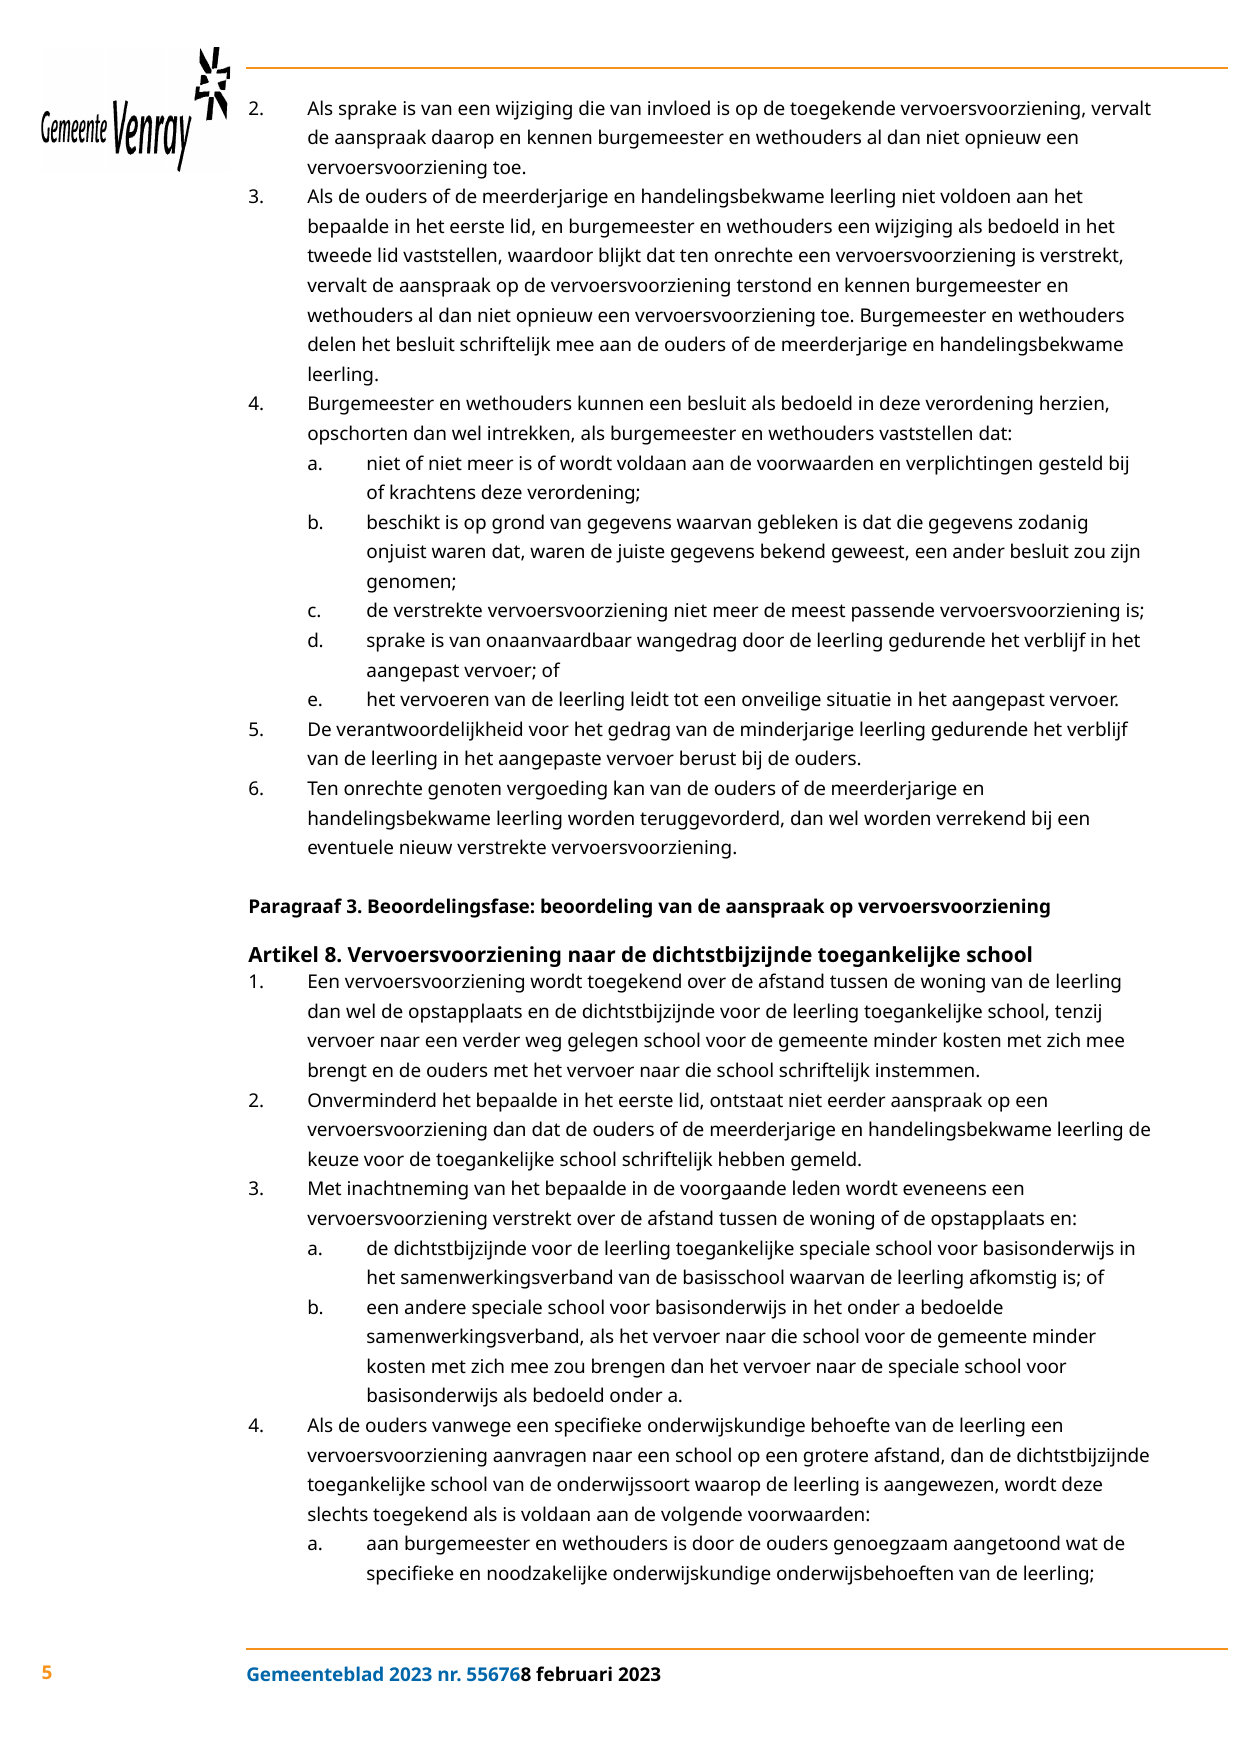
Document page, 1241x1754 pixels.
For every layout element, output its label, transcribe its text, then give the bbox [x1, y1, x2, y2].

list Als de ouders vanwege een specifieke onderwijskundige behoefte van de leerling een vervoersvoorziening aanvragen naar een school op een grotere afstand, dan de dichtstbijzijnde toegankelijke school van de onderwijssoort waarop de leerling is aangewezen, wordt deze slechts toegekend als is voldaan aan de volgende voorwaarden: [248, 1412, 1152, 1527]
list beschikt is op grond van gegevens waarvan gebleken is dat die gegevens zodanig onjuist waren dat, waren de juiste gegevens bekend geweest, een ander besluit zou zijn genomen; [307, 509, 1152, 594]
list aan burgemeester en wethouders is door de ouders genoegzaam aangetoond wat de specifieke en noodzakelijke onderwijskundige onderwijsbehoeften van de leerling; [307, 1531, 1152, 1586]
list sprake is van onaanvaardbaar wangedrag door de leerling gedurende het verblijf in het aangepast vervoer; of [307, 627, 1152, 683]
list het vervoeren van de leerling leidt tot een onveilige situatie in het aangepast vervoer. [307, 686, 1152, 712]
picture [41, 47, 231, 172]
list een andere speciale school voor basisonderwijs in het onder a bedoelde samenwerkingsverband, als het vervoer naar die school voor de gemeente minder kosten met zich mee zou brengen dan het vervoer naar de speciale school voor basisonderwijs als bedoeld onder a. [307, 1294, 1152, 1408]
list Onverminderd het bepaalde in het eerste lid, ontstaat niet eerder aanspraak op een vervoersvoorziening dan dat de ouders of de meerderjarige en handelingsbekwame leerling de keuze voor de toegankelijke school schriftelijk hebben gemeld. [248, 1087, 1152, 1172]
text Artikel 8. Vervoersvoorziening naar de dichtstbijzijnde toegankelijke school [248, 940, 1152, 968]
list de verstrekte vervoersvoorziening niet meer de meest passende vervoersvoorziening is; [307, 598, 1152, 623]
list Burgemeester en wethouders kunnen een besluit als bedoeld in deze verordening herzien, opschorten dan wel intrekken, als burgemeester en wethouders vaststellen dat: [248, 391, 1152, 446]
list De verantwoordelijkheid voor het gedrag van de minderjarige leerling gedurende het verblijf van de leerling in het aangepaste vervoer berust bij de ouders. [248, 716, 1152, 771]
text Paragraaf 3. Beoordelingsfase: beoordeling van de aanspraak op vervoersvoorziening [248, 893, 1152, 919]
list Als sprake is van een wijziging die van invloed is op de toegekende vervoersvoorziening, vervalt de aanspraak daarop en kennen burgemeester en wethouders al dan niet opnieuw een vervoersvoorziening toe. [248, 95, 1152, 180]
list Als de ouders of de meerderjarige en handelingsbekwame leerling niet voldoen aan het bepaalde in het eerste lid, en burgemeester en wethouders een wijziging als bedoeld in het tweede lid vaststellen, waardoor blijkt dat ten onrechte een vervoersvoorziening is verstrekt, vervalt de aanspraak op de vervoersvoorziening terstond en kennen burgemeester en wethouders al dan niet opnieuw een vervoersvoorziening toe. Burgemeester en wethouders delen het besluit schriftelijk mee aan de ouders of de meerderjarige en handelingsbekwame leerling. [248, 183, 1152, 387]
list niet of niet meer is of wordt voldaan aan de voorwaarden en verplichtingen gesteld bij of krachtens deze verordening; [307, 450, 1152, 505]
list Ten onrechte genoten vergoeding kan van de ouders of de meerderjarige en handelingsbekwame leerling worden teruggevorderd, dan wel worden verrekend bij een eventuele nieuw verstrekte vervoersvoorziening. [248, 775, 1152, 860]
list de dichtstbijzijnde voor de leerling toegankelijke speciale school voor basisonderwijs in het samenwerkingsverband van de basisschool waarvan de leerling afkomstig is; of [307, 1235, 1152, 1290]
list Met inachtneming van het bepaalde in de voorgaande leden wordt eveneens een vervoersvoorziening verstrekt over de afstand tussen de woning of de opstapplaats en: [248, 1176, 1152, 1231]
list Een vervoersvoorziening wordt toegekend over de afstand tussen de woning van de leerling dan wel de opstapplaats en de dichtstbijzijnde voor de leerling toegankelijke school, tenzij vervoer naar een verder weg gelegen school voor de gemeente minder kosten met zich mee brengt en de ouders met het vervoer naar die school schriftelijk instemmen. [248, 968, 1152, 1083]
